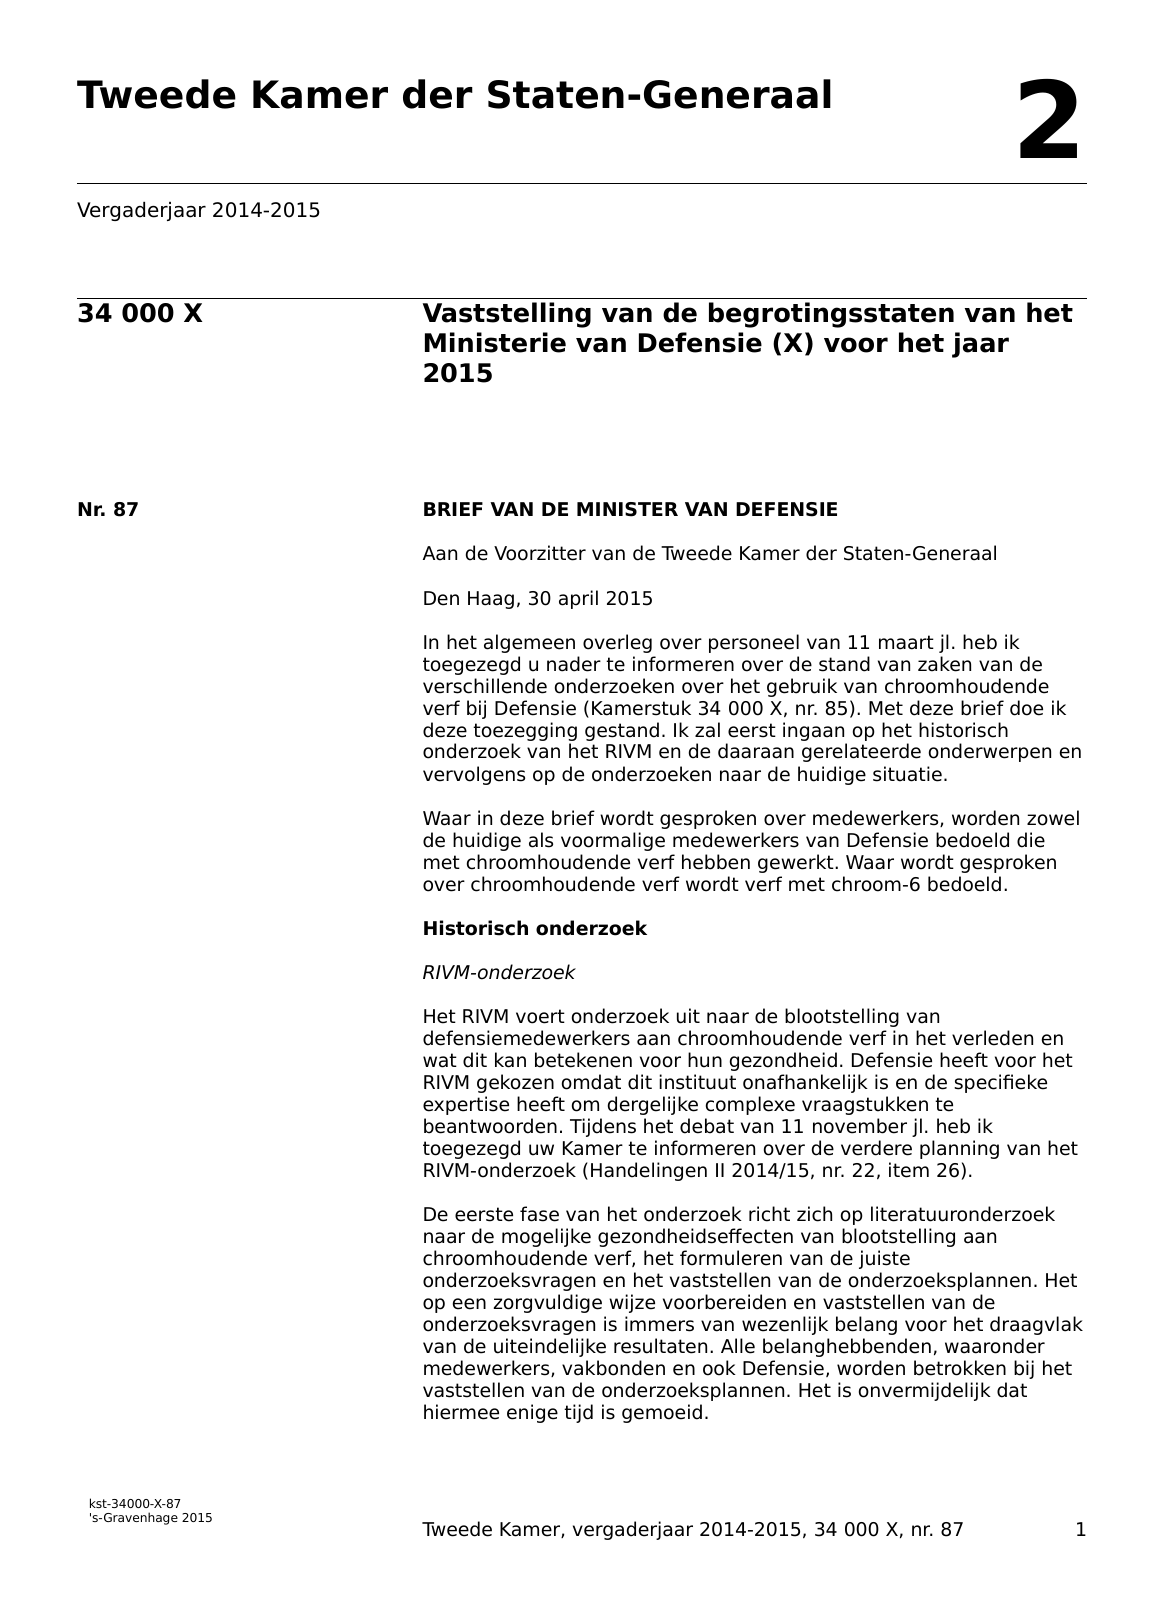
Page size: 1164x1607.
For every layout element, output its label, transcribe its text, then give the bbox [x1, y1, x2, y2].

text Den Haag, 30 april 2015 [422, 587, 1087, 609]
text Aan de Voorzitter van de Tweede Kamer der Staten-Generaal [422, 543, 1087, 565]
text 's-Gravenhage 2015 [88, 1511, 323, 1525]
text kst-34000-X-87 [88, 1497, 323, 1511]
table_header Tweede Kamer der Staten-Generaal [77, 59, 886, 183]
table_header 2 [886, 59, 1087, 183]
subtitle 34 000 X Vaststelling van de begrotingsstaten van het Ministerie van Defensie (X) voor het jaar 2015 [77, 299, 1087, 388]
text Het RIVM voert onderzoek uit naar de blootstelling van defensiemedewerkers aan chroomhoudende verf in het verleden en wat dit kan betekenen voor hun gezondheid. Defensie heeft voor het RIVM gekozen omdat dit instituut onafhankelijk is en de specifieke expertise heeft om dergelijke complexe vraagstukken te beantwoorden. Tijdens het debat van 11 november jl. heb ik toegezegd uw Kamer te informeren over de verdere planning van het RIVM-onderzoek (Handelingen II 2014/15, nr. 22, item 26). [422, 1006, 1087, 1182]
subtitle RIVM-onderzoek [422, 962, 1087, 984]
subtitle Nr. 87 BRIEF VAN DE MINISTER VAN DEFENSIE [77, 499, 1087, 521]
text De eerste fase van het onderzoek richt zich op literatuuronderzoek naar de mogelijke gezondheidseffecten van blootstelling aan chroomhoudende verf, het formuleren van de juiste onderzoeksvragen en het vaststellen van de onderzoeksplannen. Het op een zorgvuldige wijze voorbereiden en vaststellen van de onderzoeksvragen is immers van wezenlijk belang voor het draagvlak van de uiteindelijke resultaten. Alle belanghebbenden, waaronder medewerkers, vakbonden en ook Defensie, worden betrokken bij het vaststellen van de onderzoeksplannen. Het is onvermijdelijk dat hiermee enige tijd is gemoeid. [422, 1204, 1087, 1424]
text Waar in deze brief wordt gesproken over medewerkers, worden zowel de huidige als voormalige medewerkers van Defensie bedoeld die met chroomhoudende verf hebben gewerkt. Waar wordt gesproken over chroomhoudende verf wordt verf met chroom-6 bedoeld. [422, 808, 1087, 896]
table_cell Vergaderjaar 2014-2015 [77, 184, 1087, 298]
subtitle Historisch onderzoek [422, 918, 1087, 940]
text In het algemeen overleg over personeel van 11 maart jl. heb ik toegezegd u nader te informeren over de stand van zaken van de verschillende onderzoeken over het gebruik van chroomhoudende verf bij Defensie (Kamerstuk 34 000 X, nr. 85). Met deze brief doe ik deze toezegging gestand. Ik zal eerst ingaan op het historisch onderzoek van het RIVM en de daaraan gerelateerde onderwerpen en vervolgens op de onderzoeken naar de huidige situatie. [422, 632, 1087, 785]
